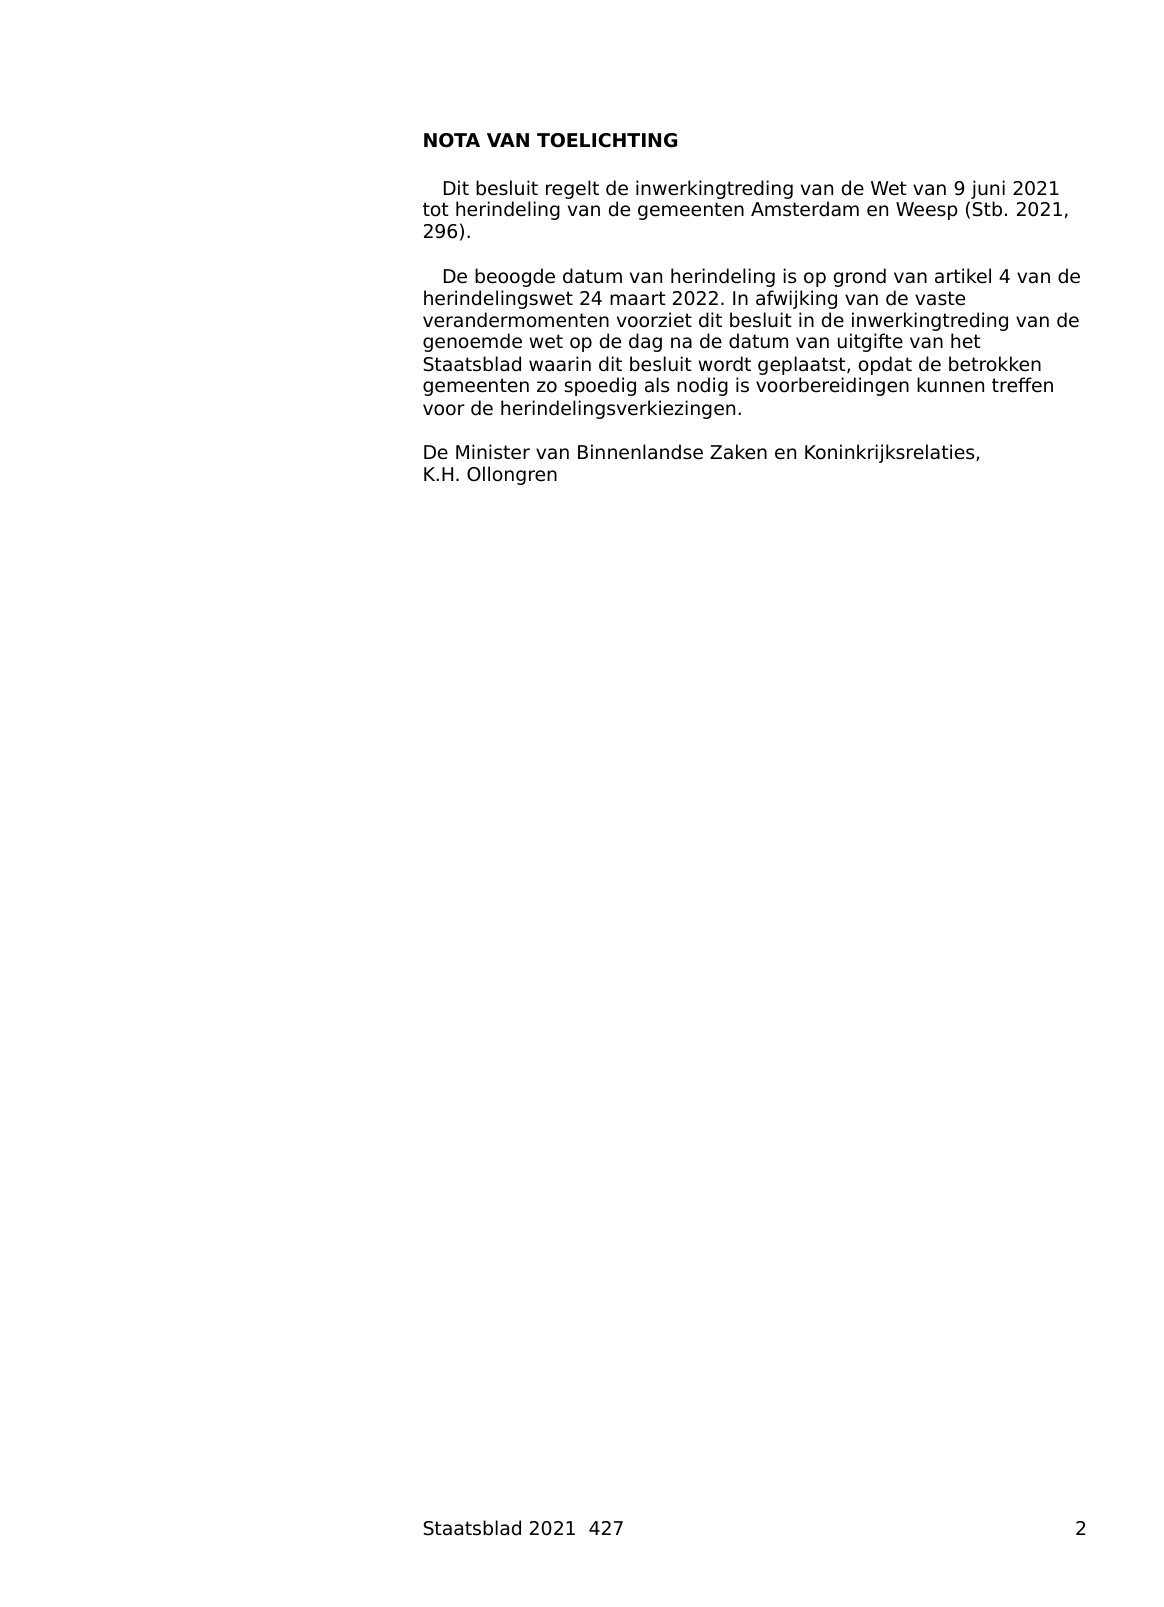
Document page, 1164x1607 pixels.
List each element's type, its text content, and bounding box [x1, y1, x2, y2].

text Dit besluit regelt de inwerkingtreding van de Wet van 9 juni 2021 tot herindeling van de gemeenten Amsterdam en Weesp (Stb. 2021, 296). [422, 177, 1087, 243]
subtitle NOTA VAN TOELICHTING [422, 130, 1087, 152]
text De beoogde datum van herindeling is op grond van artikel 4 van de herindelingswet 24 maart 2022. In afwijking van de vaste verandermomenten voorziet dit besluit in de inwerkingtreding van de genoemde wet op de dag na de datum van uitgifte van het Staatsblad waarin dit besluit wordt geplaatst, opdat de betrokken gemeenten zo spoedig als nodig is voorbereidingen kunnen treffen voor de herindelingsverkiezingen. [422, 266, 1087, 419]
text De Minister van Binnenlandse Zaken en Koninkrijksrelaties, K.H. Ollongren [422, 442, 1087, 486]
